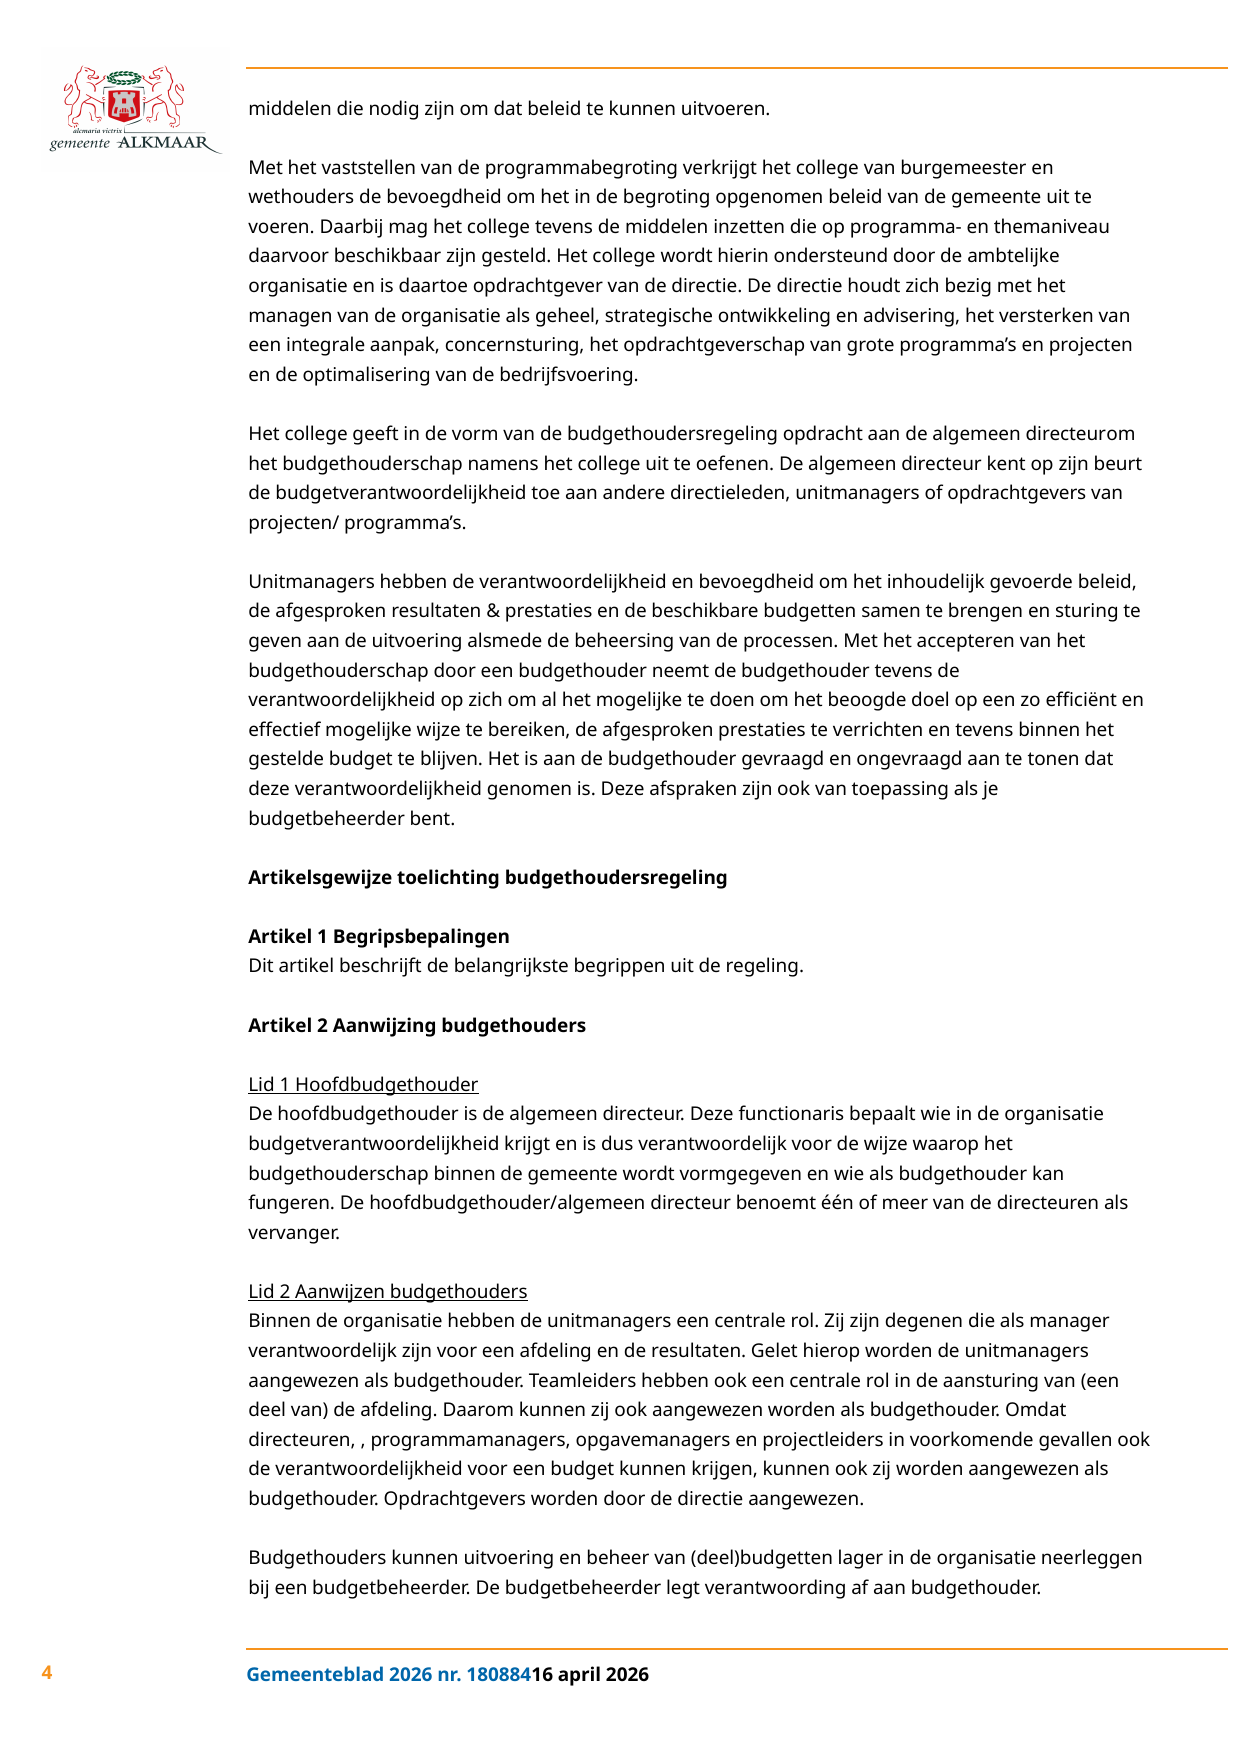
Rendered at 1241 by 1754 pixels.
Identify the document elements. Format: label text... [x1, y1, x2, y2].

text Budgethouders kunnen uitvoering en beheer van (deel)budgetten lager in de organisatie neerleggen bij een budgetbeheerder. De budgetbeheerder legt verantwoording af aan budgethouder. [248, 1544, 1152, 1600]
text Lid 1 Hoofdbudgethouder [248, 1071, 1152, 1097]
text Met het vaststellen van de programmabegroting verkrijgt het college van burgemeester en wethouders de bevoegdheid om het in de begroting opgenomen beleid van de gemeente uit te voeren. Daarbij mag het college tevens de middelen inzetten die op programma- en themaniveau daarvoor beschikbaar zijn gesteld. Het college wordt hierin ondersteund door de ambtelijke organisatie en is daartoe opdrachtgever van de directie. De directie houdt zich bezig met het managen van de organisatie als geheel, strategische ontwikkeling en advisering, het versterken van een integrale aanpak, concernsturing, het opdrachtgeverschap van grote programma’s en projecten en de optimalisering van de bedrijfsvoering. [248, 154, 1152, 387]
text Artikel 1 Begripsbepalingen [248, 923, 1152, 949]
text middelen die nodig zijn om dat beleid te kunnen uitvoeren. [248, 95, 1152, 121]
text Het college geeft in de vorm van de budgethoudersregeling opdracht aan de algemeen directeurom het budgethouderschap namens het college uit te oefenen. De algemeen directeur kent op zijn beurt de budgetverantwoordelijkheid toe aan andere directieleden, unitmanagers of opdrachtgevers van projecten/ programma’s. [248, 420, 1152, 535]
picture [41, 47, 231, 172]
text Artikel 2 Aanwijzing budgethouders [248, 1012, 1152, 1038]
text Artikelsgewijze toelichting budgethoudersregeling [248, 864, 1152, 890]
text Binnen de organisatie hebben de unitmanagers een centrale rol. Zij zijn degenen die als manager verantwoordelijk zijn voor een afdeling en de resultaten. Gelet hierop worden de unitmanagers aangewezen als budgethouder. Teamleiders hebben ook een centrale rol in de aansturing van (een deel van) de afdeling. Daarom kunnen zij ook aangewezen worden als budgethouder. Omdat directeuren, , programmamanagers, opgavemanagers en projectleiders in voorkomende gevallen ook de verantwoordelijkheid voor een budget kunnen krijgen, kunnen ook zij worden aangewezen als budgethouder. Opdrachtgevers worden door de directie aangewezen. [248, 1308, 1152, 1511]
text Lid 2 Aanwijzen budgethouders [248, 1278, 1152, 1304]
text Dit artikel beschrijft de belangrijkste begrippen uit de regeling. [248, 953, 1152, 978]
text De hoofdbudgethouder is de algemeen directeur. Deze functionaris bepaalt wie in de organisatie budgetverantwoordelijkheid krijgt en is dus verantwoordelijk voor de wijze waarop het budgethouderschap binnen de gemeente wordt vormgegeven en wie als budgethouder kan fungeren. De hoofdbudgethouder/algemeen directeur benoemt één of meer van de directeuren als vervanger. [248, 1101, 1152, 1245]
text Unitmanagers hebben de verantwoordelijkheid en bevoegdheid om het inhoudelijk gevoerde beleid, de afgesproken resultaten & prestaties en de beschikbare budgetten samen te brengen en sturing te geven aan de uitvoering alsmede de beheersing van de processen. Met het accepteren van het budgethouderschap door een budgethouder neemt de budgethouder tevens de verantwoordelijkheid op zich om al het mogelijke te doen om het beoogde doel op een zo efficiënt en effectief mogelijke wijze te bereiken, de afgesproken prestaties te verrichten en tevens binnen het gestelde budget te blijven. Het is aan de budgethouder gevraagd en ongevraagd aan te tonen dat deze verantwoordelijkheid genomen is. Deze afspraken zijn ook van toepassing als je budgetbeheerder bent. [248, 568, 1152, 831]
